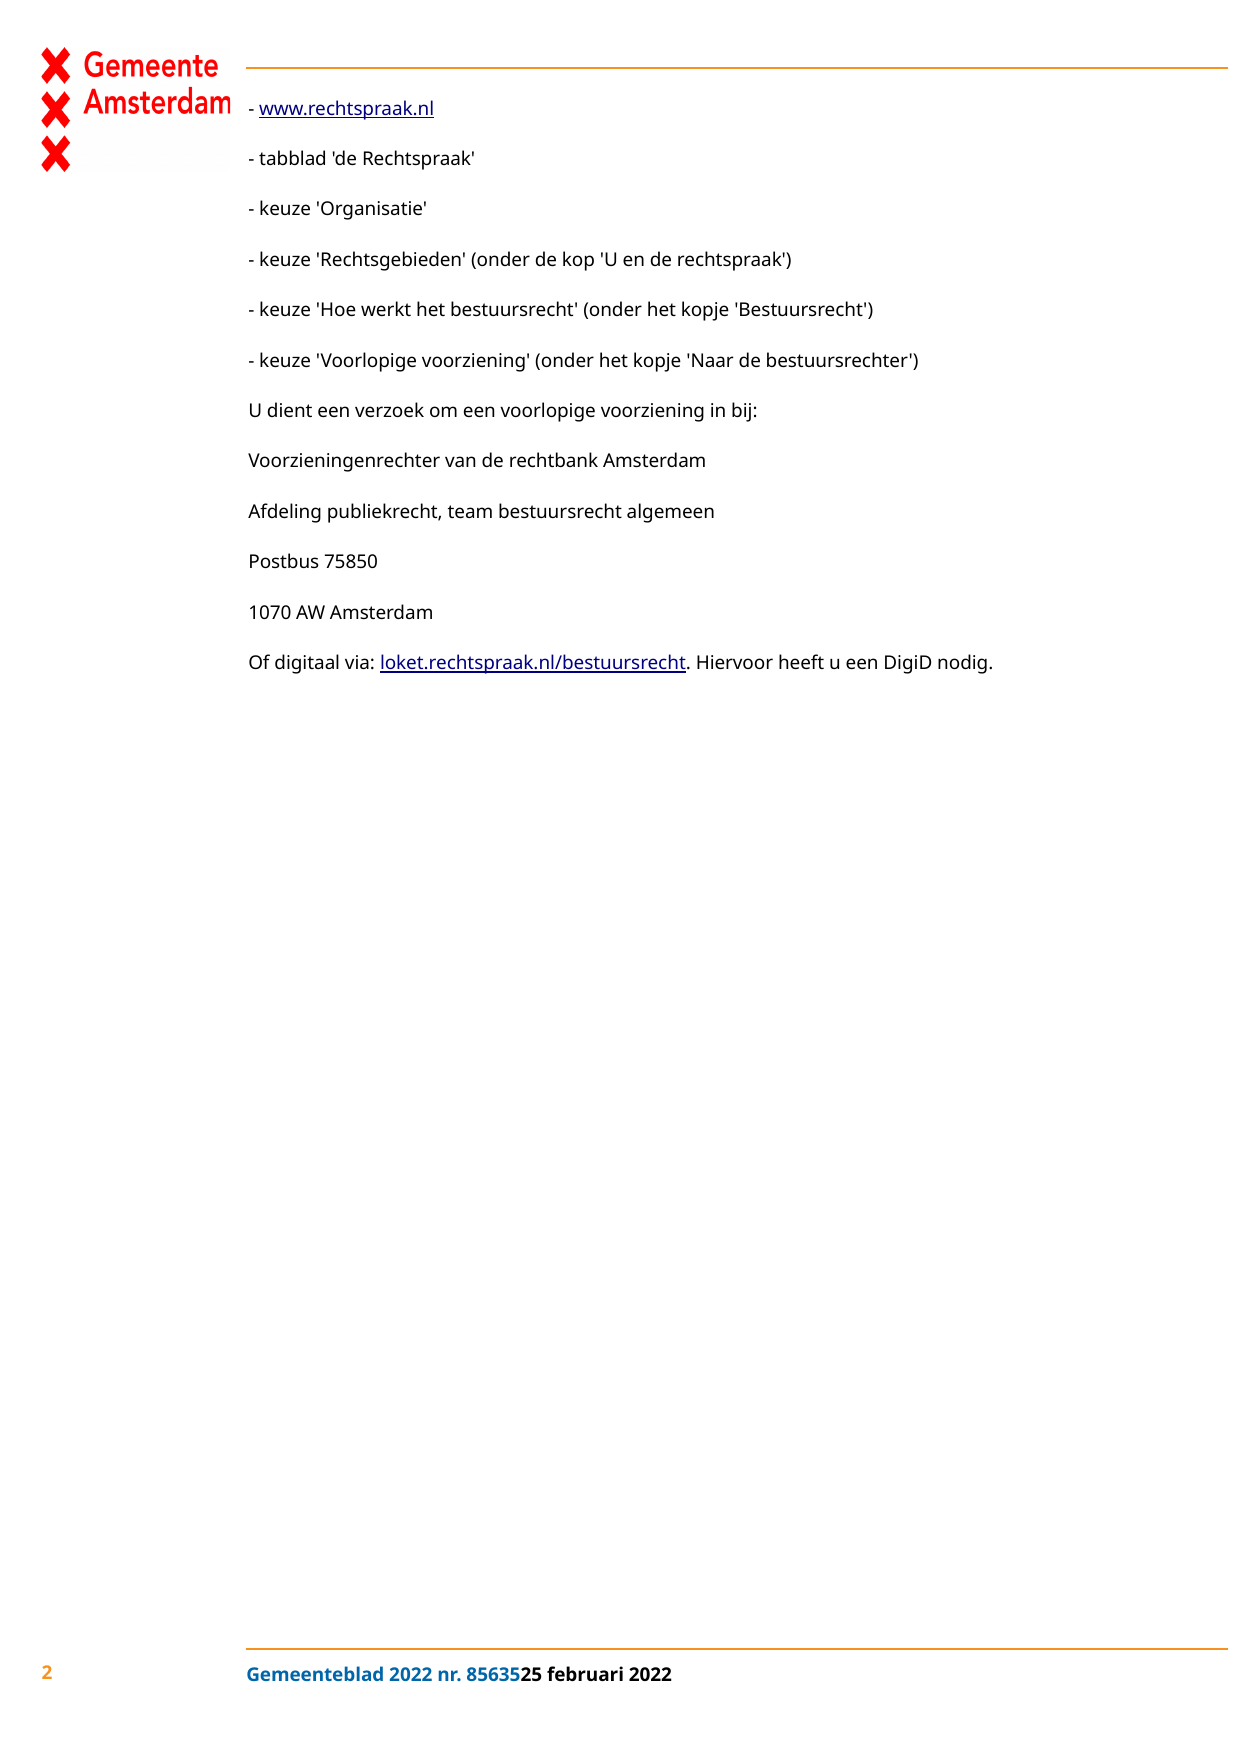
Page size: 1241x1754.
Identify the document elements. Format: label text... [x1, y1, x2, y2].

text - keuze 'Organisatie' [248, 196, 1152, 221]
text - keuze 'Voorlopige voorziening' (onder het kopje 'Naar de bestuursrechter') [248, 347, 1152, 373]
text 1070 AW Amsterdam [248, 599, 1152, 625]
text - keuze 'Hoe werkt het bestuursrecht' (onder het kopje 'Bestuursrecht') [248, 296, 1152, 322]
text U dient een verzoek om een voorlopige voorziening in bij: [248, 397, 1152, 423]
text - tabblad 'de Rechtspraak' [248, 145, 1152, 171]
text Voorzieningenrechter van de rechtbank Amsterdam [248, 448, 1152, 473]
text Afdeling publiekrecht, team bestuursrecht algemeen [248, 498, 1152, 524]
text Of digitaal via: loket.rechtspraak.nl/bestuursrecht. Hiervoor heeft u een DigiD nodig. [248, 649, 1152, 675]
text - www.rechtspraak.nl [248, 95, 1152, 121]
picture [41, 47, 231, 172]
text Postbus 75850 [248, 548, 1152, 574]
text - keuze 'Rechtsgebieden' (onder de kop 'U en de rechtspraak') [248, 246, 1152, 272]
